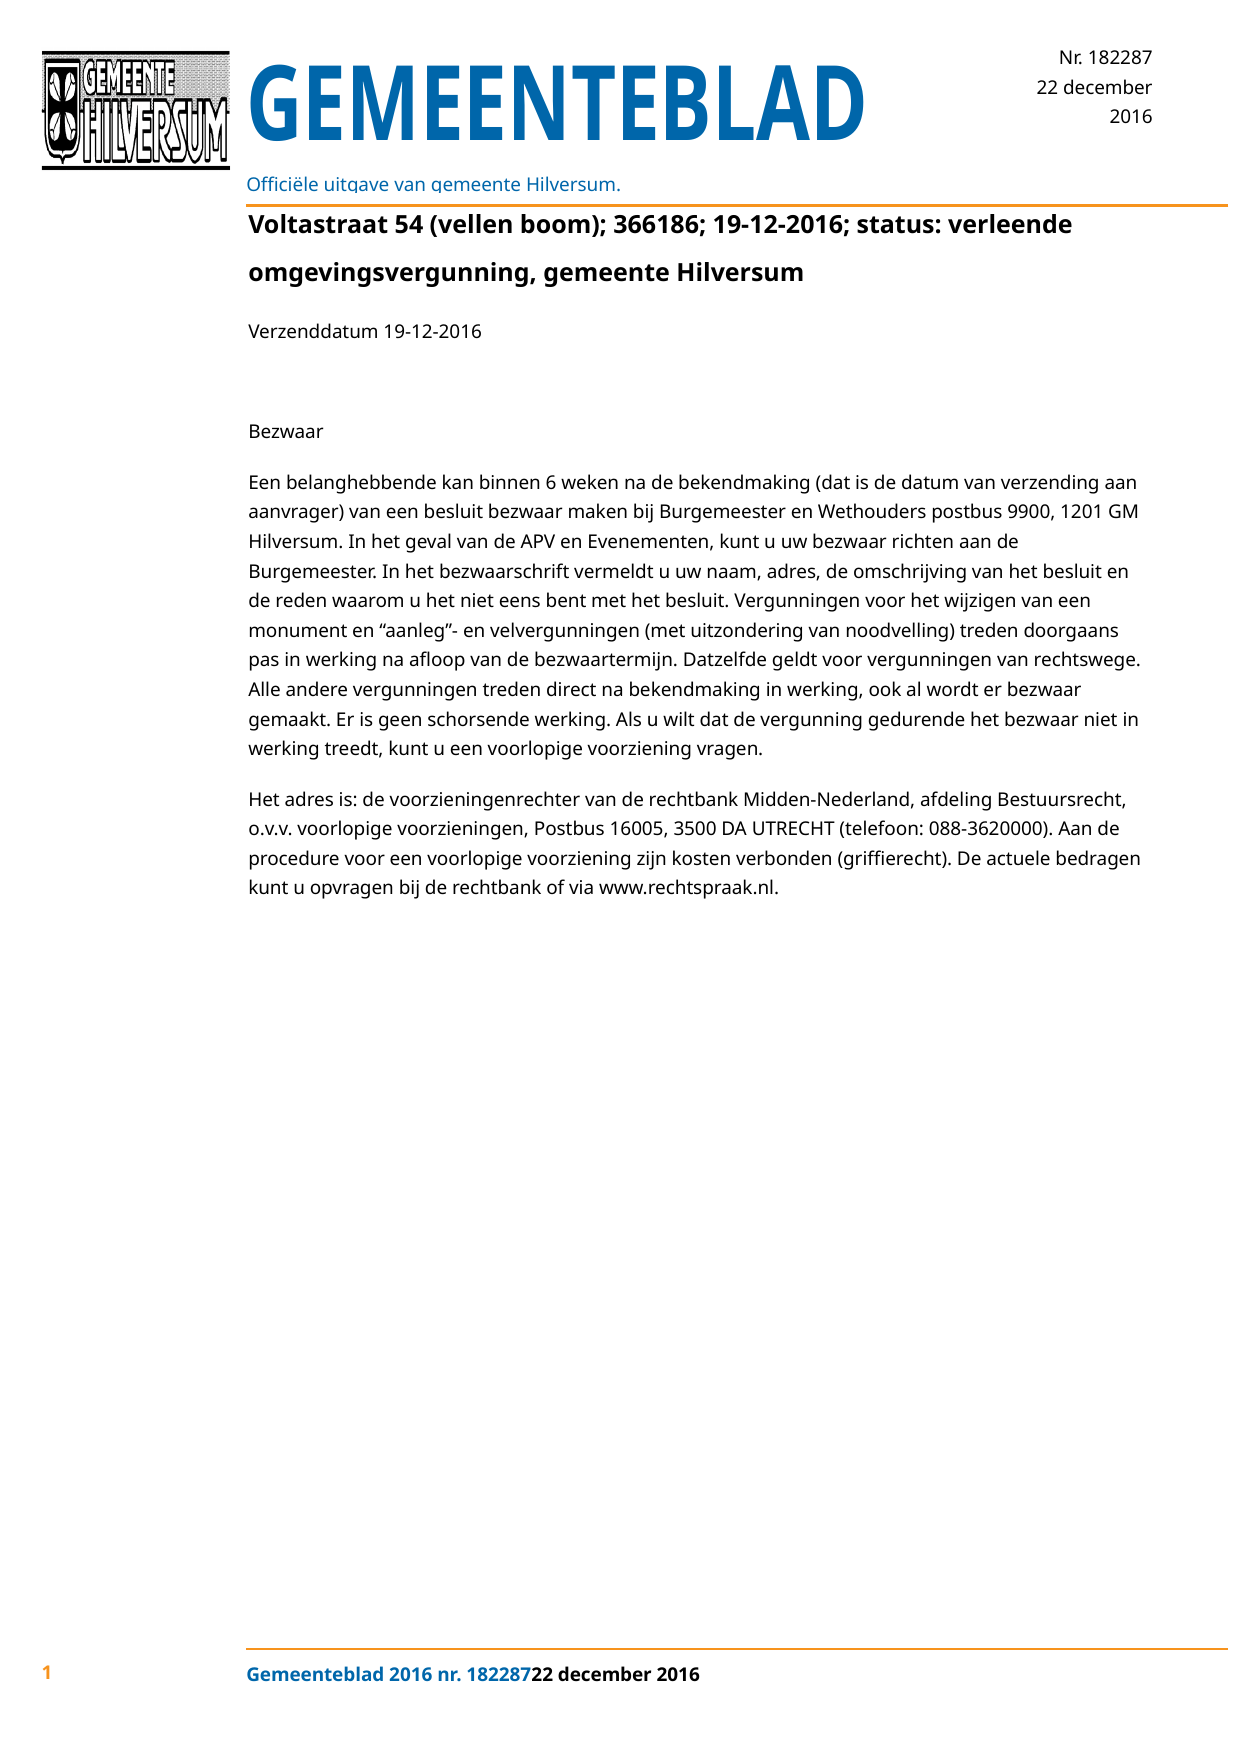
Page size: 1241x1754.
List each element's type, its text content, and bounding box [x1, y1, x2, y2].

picture [41, 47, 231, 172]
text Voltastraat 54 (vellen boom); 366186; 19-12-2016; status: verleende omgevingsvergunning, gemeente Hilversum [248, 207, 1152, 288]
text Verzenddatum 19-12-2016 [248, 318, 1152, 344]
text Een belanghebbende kan binnen 6 weken na de bekendmaking (dat is de datum van verzending aan aanvrager) van een besluit bezwaar maken bij Burgemeester en Wethouders postbus 9900, 1201 GM Hilversum. In het geval van de APV en Evenementen, kunt u uw bezwaar richten aan de Burgemeester. In het bezwaarschrift vermeldt u uw naam, adres, de omschrijving van het besluit en de reden waarom u het niet eens bent met het besluit. Vergunningen voor het wijzigen van een monument en “aanleg”- en velvergunningen (met uitzondering van noodvelling) treden doorgaans pas in werking na afloop van de bezwaartermijn. Datzelfde geldt voor vergunningen van rechtswege. Alle andere vergunningen treden direct na bekendmaking in werking, ook al wordt er bezwaar gemaakt. Er is geen schorsende werking. Als u wilt dat de vergunning gedurende het bezwaar niet in werking treedt, kunt u een voorlopige voorziening vragen. [248, 469, 1152, 761]
text Bezwaar [248, 419, 1152, 444]
text Het adres is: de voorzieningenrechter van de rechtbank Midden-Nederland, afdeling Bestuursrecht, o.v.v. voorlopige voorzieningen, Postbus 16005, 3500 DA UTRECHT (telefoon: 088-3620000). Aan de procedure voor een voorlopige voorziening zijn kosten verbonden (griffierecht). De actuele bedragen kunt u opvragen bij de rechtbank of via www.rechtspraak.nl. [248, 786, 1152, 900]
